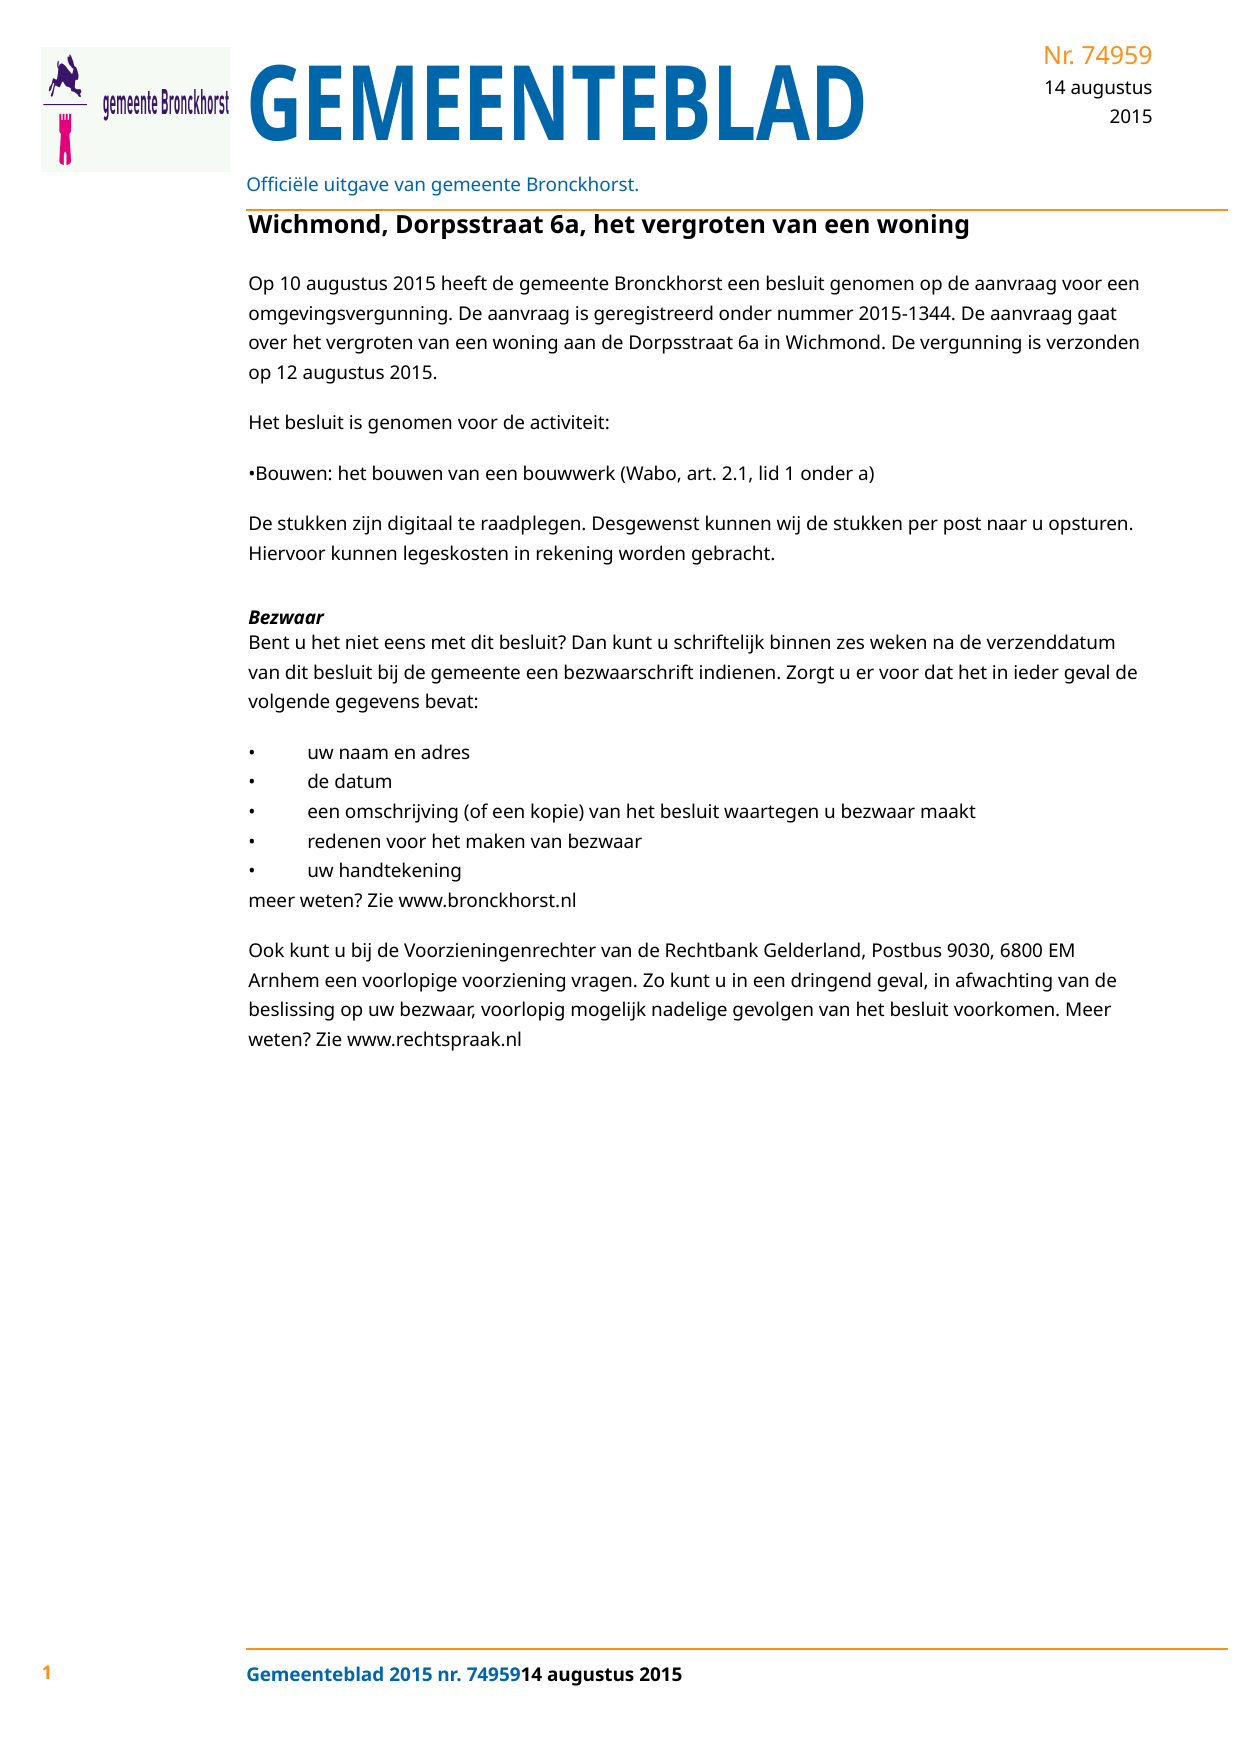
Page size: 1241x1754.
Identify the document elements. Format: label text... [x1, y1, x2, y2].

text •Bouwen: het bouwen van een bouwwerk (Wabo, art. 2.1, lid 1 onder a) [248, 460, 1152, 486]
text Bezwaar [248, 604, 1152, 629]
list de datum [248, 769, 1152, 794]
list uw naam en adres [248, 739, 1152, 765]
list een omschrijving (of een kopie) van het besluit waartegen u bezwaar maakt [248, 798, 1152, 824]
text Wichmond, Dorpsstraat 6a, het vergroten van een woning [248, 211, 1152, 241]
text De stukken zijn digitaal te raadplegen. Desgewenst kunnen wij de stukken per post naar u opsturen. Hiervoor kunnen legeskosten in rekening worden gebracht. [248, 510, 1152, 566]
list redenen voor het maken van bezwaar [248, 828, 1152, 854]
text Bent u het niet eens met dit besluit? Dan kunt u schriftelijk binnen zes weken na de verzenddatum van dit besluit bij de gemeente een bezwaarschrift indienen. Zorgt u er voor dat het in ieder geval de volgende gegevens bevat: [248, 629, 1152, 714]
text Op 10 augustus 2015 heeft de gemeente Bronckhorst een besluit genomen op de aanvraag voor een omgevingsvergunning. De aanvraag is geregistreerd onder nummer 2015-1344. De aanvraag gaat over het vergroten van een woning aan de Dorpsstraat 6a in Wichmond. De vergunning is verzonden op 12 augustus 2015. [248, 270, 1152, 385]
text meer weten? Zie www.bronckhorst.nl [248, 887, 1152, 913]
text Het besluit is genomen voor de activiteit: [248, 409, 1152, 435]
picture [41, 47, 231, 172]
list uw handtekening [248, 857, 1152, 883]
text Ook kunt u bij de Voorzieningenrechter van de Rechtbank Gelderland, Postbus 9030, 6800 EM Arnhem een voorlopige voorziening vragen. Zo kunt u in een dringend geval, in afwachting van de beslissing op uw bezwaar, voorlopig mogelijk nadelige gevolgen van het besluit voorkomen. Meer weten? Zie www.rechtspraak.nl [248, 937, 1152, 1052]
